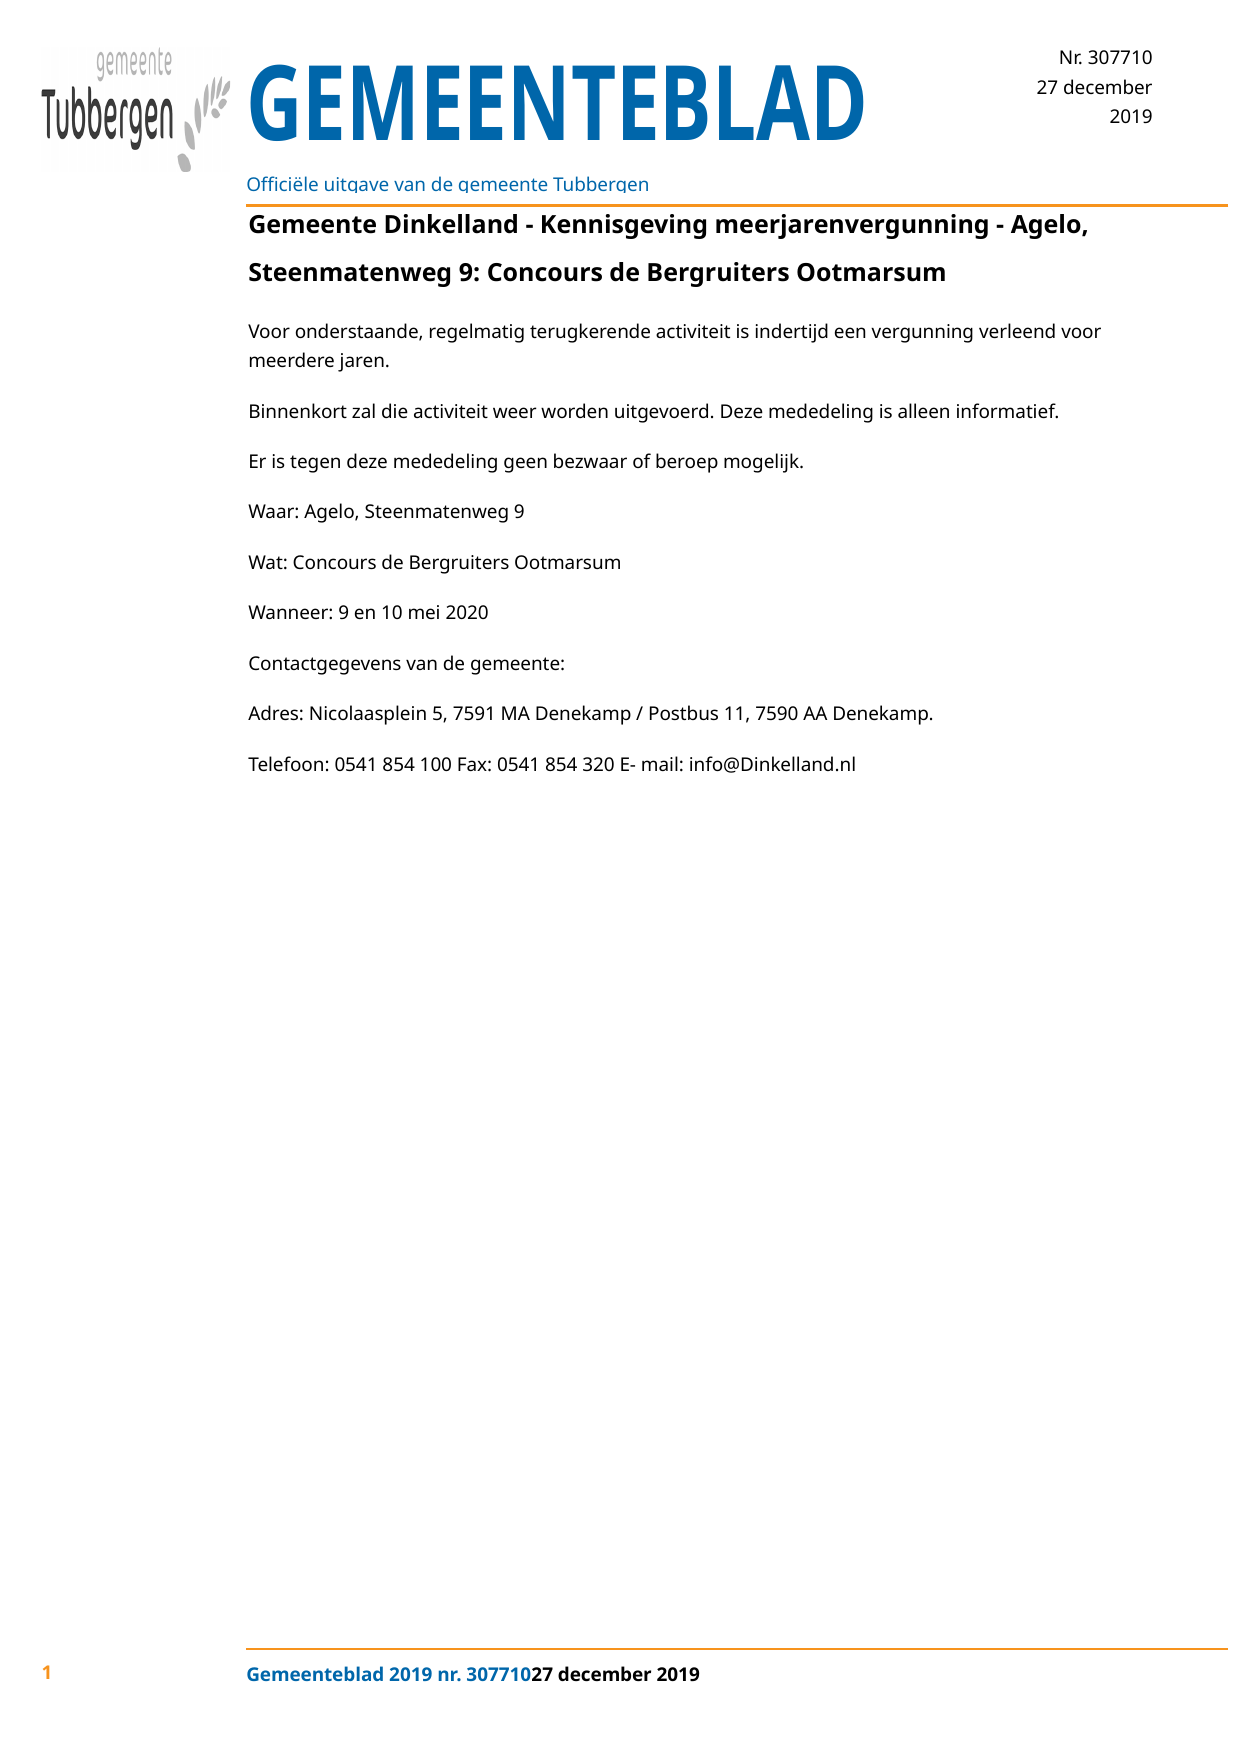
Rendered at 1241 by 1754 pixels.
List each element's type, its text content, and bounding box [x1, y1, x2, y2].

text Wanneer: 9 en 10 mei 2020 [248, 599, 1152, 625]
picture [41, 47, 231, 172]
text Wat: Concours de Bergruiters Ootmarsum [248, 549, 1152, 575]
text Contactgegevens van de gemeente: [248, 650, 1152, 676]
text Telefoon: 0541 854 100 Fax: 0541 854 320 E- mail: info@Dinkelland.nl [248, 751, 1152, 777]
text Voor onderstaande, regelmatig terugkerende activiteit is indertijd een vergunning verleend voor meerdere jaren. [248, 318, 1152, 373]
text Waar: Agelo, Steenmatenweg 9 [248, 499, 1152, 524]
text Binnenkort zal die activiteit weer worden uitgevoerd. Deze mededeling is alleen informatief. [248, 398, 1152, 424]
text Adres: Nicolaasplein 5, 7591 MA Denekamp / Postbus 11, 7590 AA Denekamp. [248, 700, 1152, 726]
text Gemeente Dinkelland - Kennisgeving meerjarenvergunning - Agelo, Steenmatenweg 9: Concours de Bergruiters Ootmarsum [248, 207, 1152, 288]
text Er is tegen deze mededeling geen bezwaar of beroep mogelijk. [248, 448, 1152, 474]
